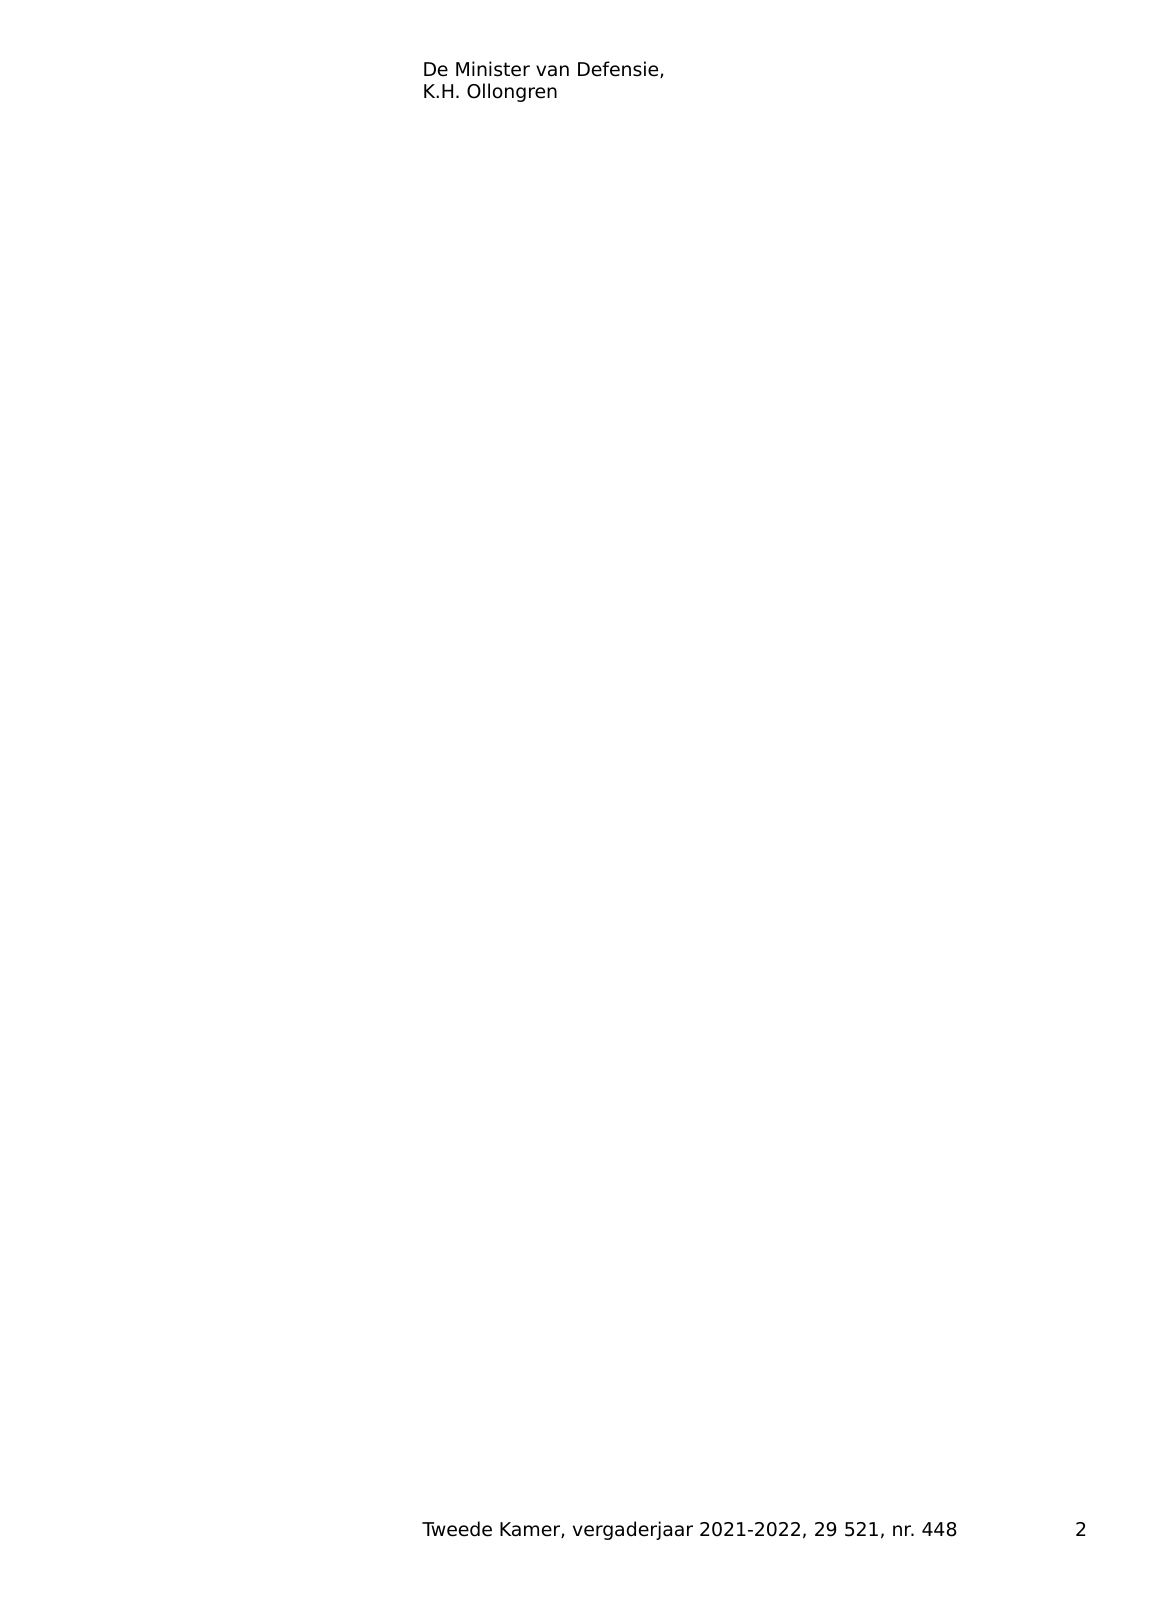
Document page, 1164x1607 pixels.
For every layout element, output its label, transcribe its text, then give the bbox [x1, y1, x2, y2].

text De Minister van Defensie, K.H. Ollongren [422, 59, 1087, 103]
